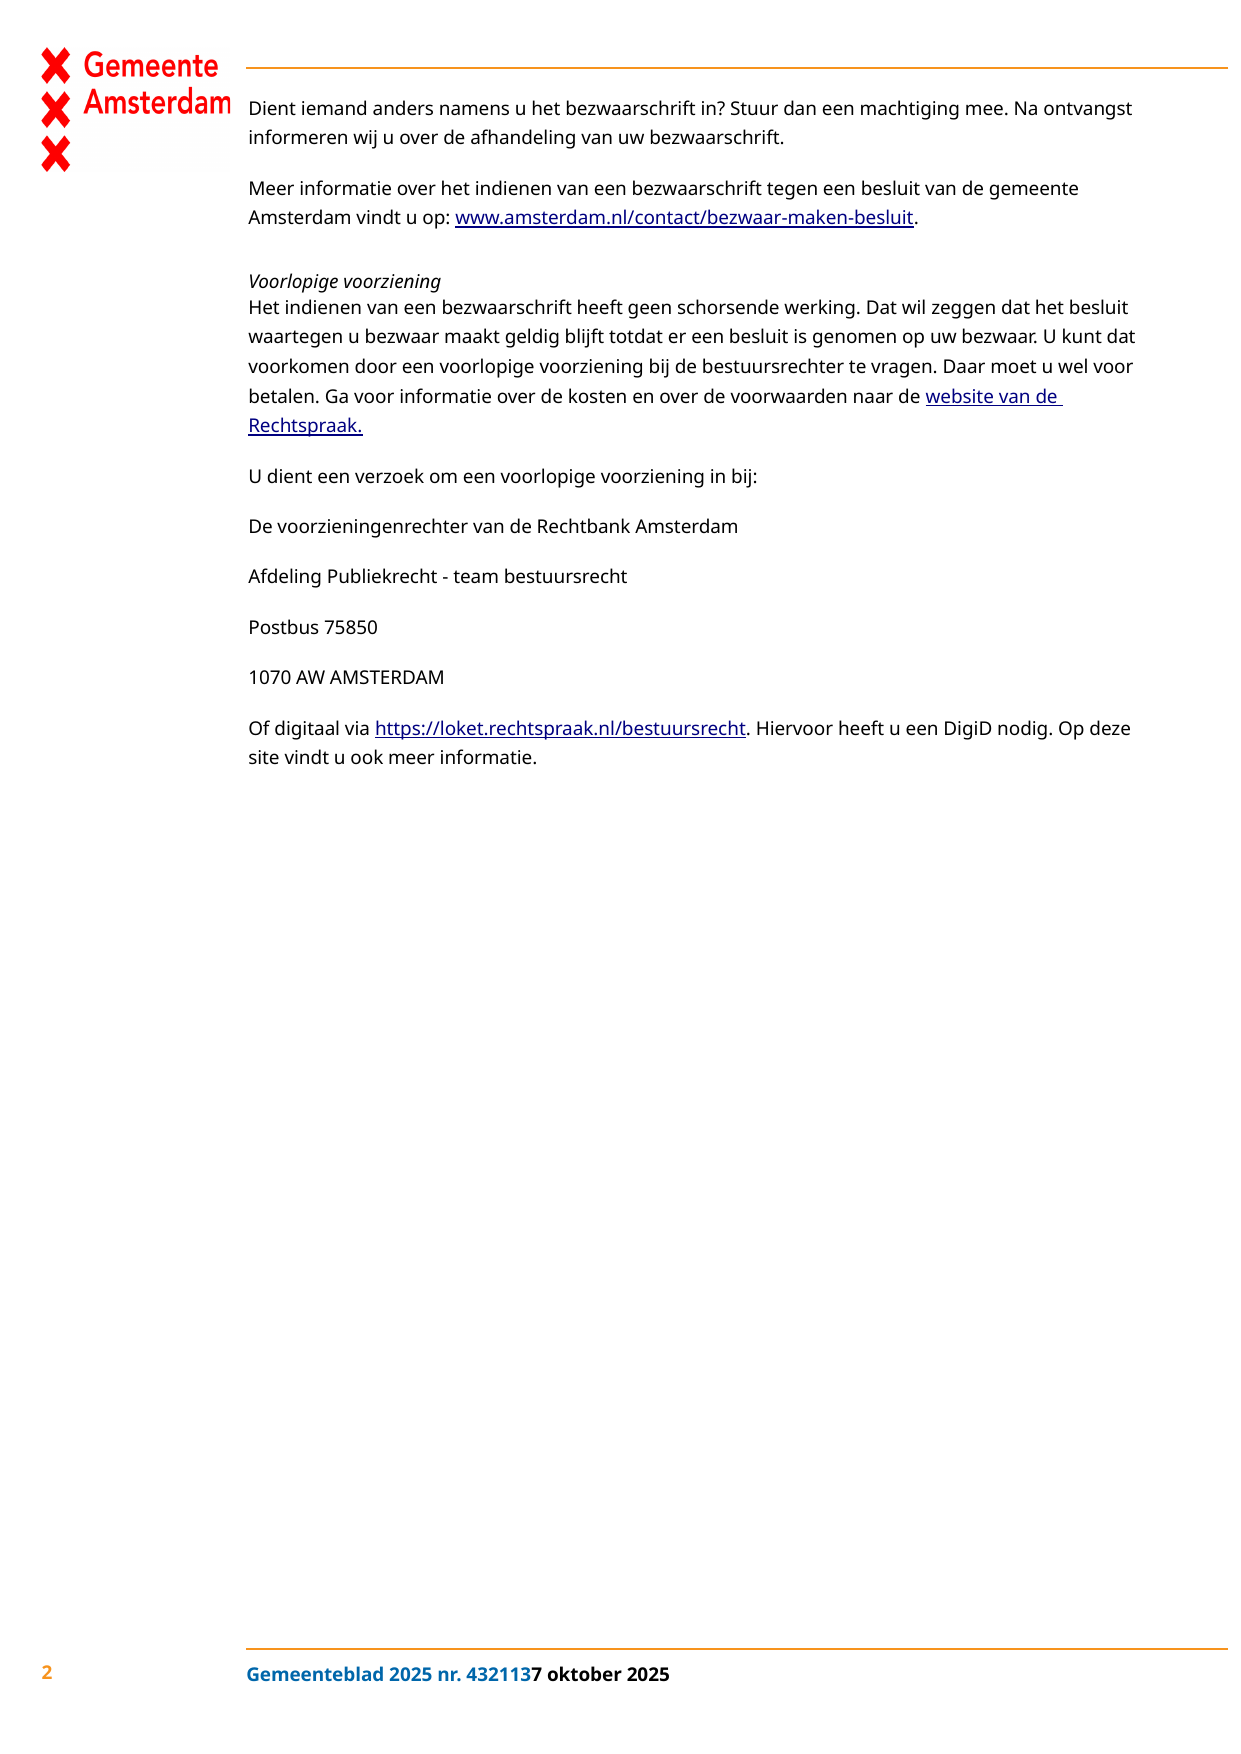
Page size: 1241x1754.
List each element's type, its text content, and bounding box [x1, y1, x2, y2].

text Of digitaal via https://loket.rechtspraak.nl/bestuursrecht. Hiervoor heeft u een DigiD nodig. Op deze site vindt u ook meer informatie. [248, 715, 1152, 770]
text Voorlopige voorziening [248, 268, 1152, 294]
text Postbus 75850 [248, 614, 1152, 640]
picture [41, 47, 231, 172]
text Meer informatie over het indienen van een bezwaarschrift tegen een besluit van de gemeente Amsterdam vindt u op: www.amsterdam.nl/contact/bezwaar-maken-besluit. [248, 175, 1152, 230]
text 1070 AW AMSTERDAM [248, 664, 1152, 690]
text De voorzieningenrechter van de Rechtbank Amsterdam [248, 513, 1152, 539]
text Afdeling Publiekrecht - team bestuursrecht [248, 564, 1152, 589]
text U dient een verzoek om een voorlopige voorziening in bij: [248, 463, 1152, 488]
text Het indienen van een bezwaarschrift heeft geen schorsende werking. Dat wil zeggen dat het besluit waartegen u bezwaar maakt geldig blijft totdat er een besluit is genomen op uw bezwaar. U kunt dat voorkomen door een voorlopige voorziening bij de bestuursrechter te vragen. Daar moet u wel voor betalen. Ga voor informatie over de kosten en over de voorwaarden naar de website van de Rechtspraak. [248, 294, 1152, 438]
text Dient iemand anders namens u het bezwaarschrift in? Stuur dan een machtiging mee. Na ontvangst informeren wij u over de afhandeling van uw bezwaarschrift. [248, 95, 1152, 150]
